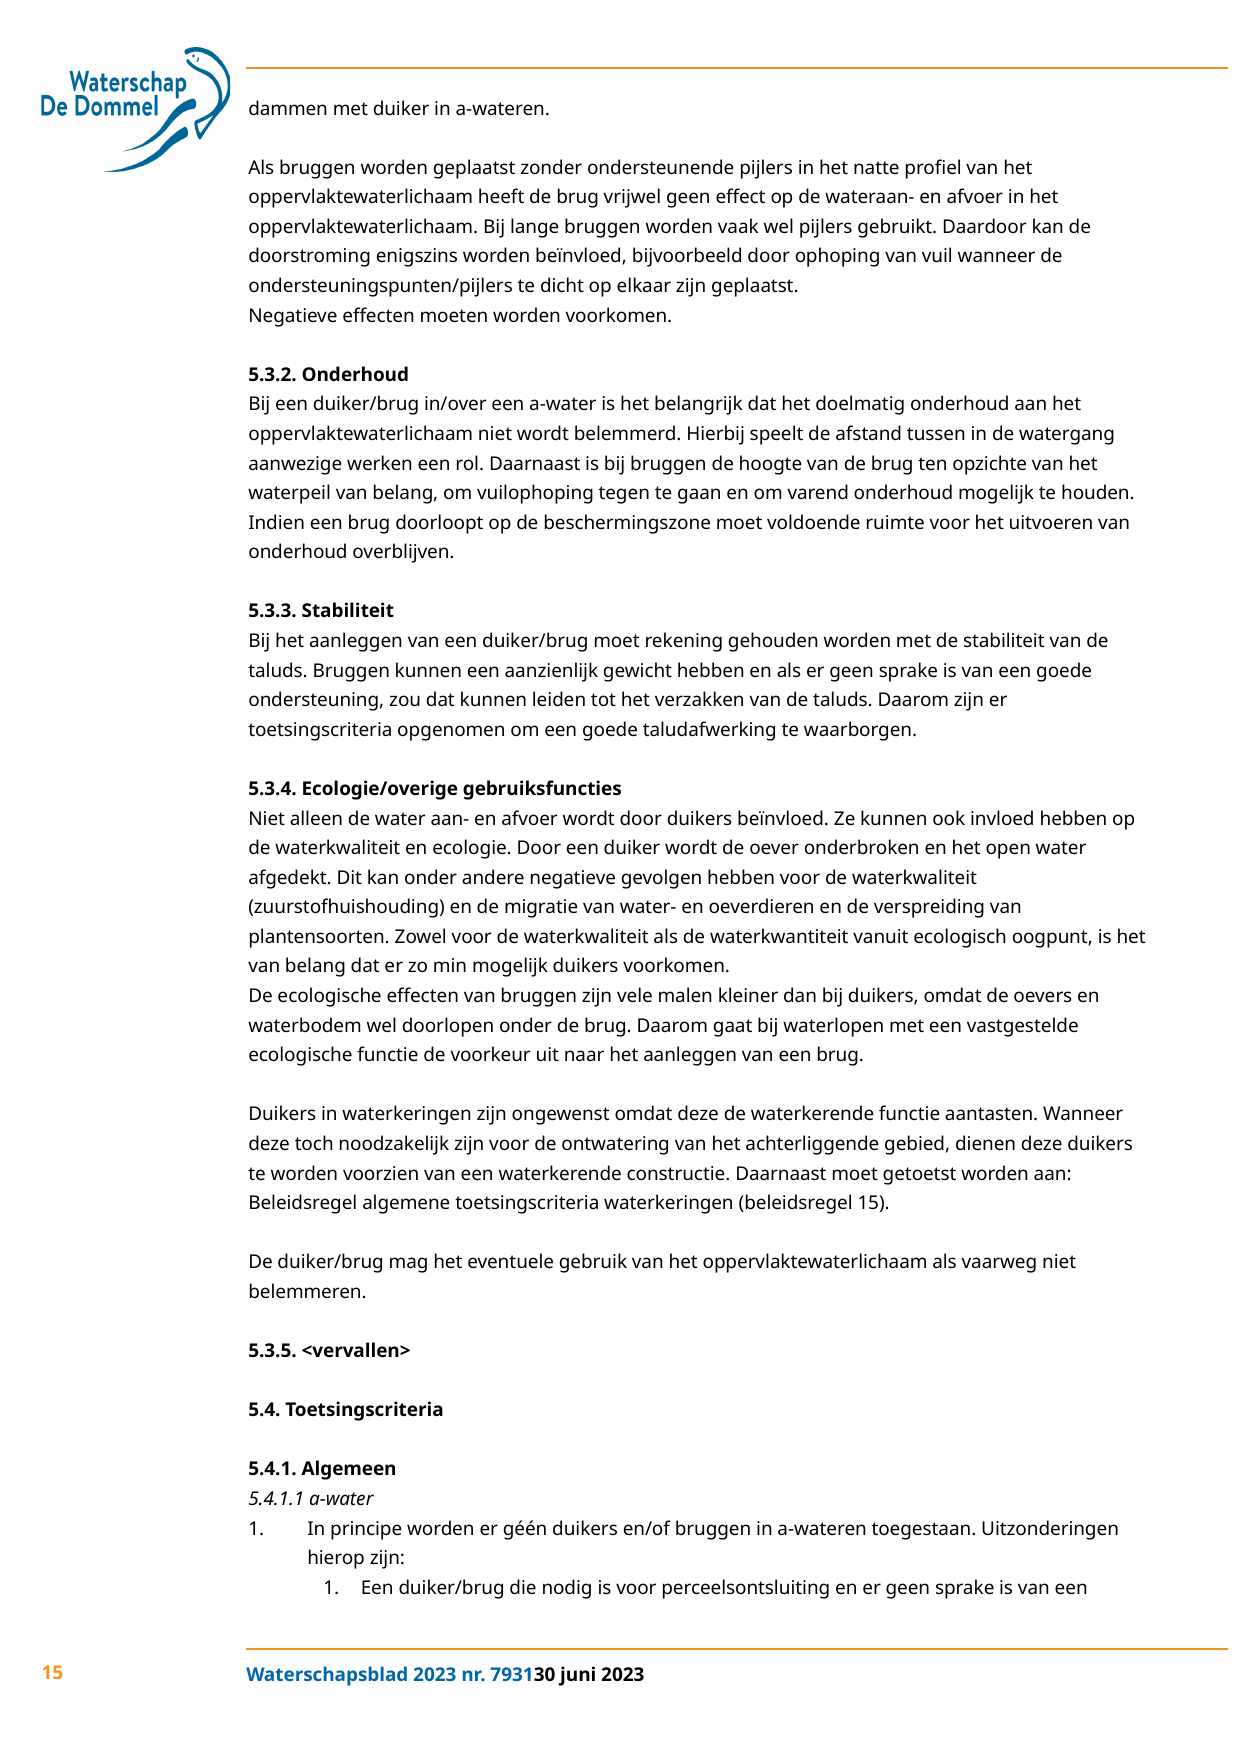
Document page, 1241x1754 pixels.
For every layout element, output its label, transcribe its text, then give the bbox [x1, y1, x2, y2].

text 5.3.3. Stabiliteit [248, 598, 1152, 623]
text Indien een brug doorloopt op de beschermingszone moet voldoende ruimte voor het uitvoeren van onderhoud overblijven. [248, 509, 1152, 564]
picture [41, 47, 231, 172]
text 5.4.1. Algemeen [248, 1456, 1152, 1481]
picture [45, 99, 51, 111]
text Niet alleen de water aan- en afvoer wordt door duikers beïnvloed. Ze kunnen ook invloed hebben op de waterkwaliteit en ecologie. Door een duiker wordt de oever onderbroken en het open water afgedekt. Dit kan onder andere negatieve gevolgen hebben voor de waterkwaliteit (zuurstofhuishouding) en de migratie van water- en oeverdieren en de verspreiding van plantensoorten. Zowel voor de waterkwaliteit als de waterkwantiteit vanuit ecologisch oogpunt, is het van belang dat er zo min mogelijk duikers voorkomen. [248, 805, 1152, 978]
text Als bruggen worden geplaatst zonder ondersteunende pijlers in het natte profiel van het oppervlaktewaterlichaam heeft de brug vrijwel geen effect op de wateraan- en afvoer in het oppervlaktewaterlichaam. Bij lange bruggen worden vaak wel pijlers gebruikt. Daardoor kan de doorstroming enigszins worden beïnvloed, bijvoorbeeld door ophoping van vuil wanneer de ondersteuningspunten/pijlers te dicht op elkaar zijn geplaatst. [248, 154, 1152, 298]
text 5.4.1.1 a-water [248, 1485, 1152, 1511]
text 5.3.2. Onderhoud [248, 361, 1152, 387]
text De ecologische effecten van bruggen zijn vele malen kleiner dan bij duikers, omdat de oevers en waterbodem wel doorlopen onder de brug. Daarom gaat bij waterlopen met een vastgestelde ecologische functie de voorkeur uit naar het aanleggen van een brug. [248, 982, 1152, 1067]
text De duiker/brug mag het eventuele gebruik van het oppervlaktewaterlichaam als vaarweg niet belemmeren. [248, 1248, 1152, 1304]
text Bij het aanleggen van een duiker/brug moet rekening gehouden worden met de stabiliteit van de taluds. Bruggen kunnen een aanzienlijk gewicht hebben en als er geen sprake is van een goede ondersteuning, zou dat kunnen leiden tot het verzakken van de taluds. Daarom zijn er toetsingscriteria opgenomen om een goede taludafwerking te waarborgen. [248, 627, 1152, 742]
text 5.4. Toetsingscriteria [248, 1396, 1152, 1422]
picture [198, 118, 210, 131]
text dammen met duiker in a-wateren. [248, 95, 1152, 121]
text 5.3.5. <vervallen> [248, 1337, 1152, 1363]
text 5.3.4. Ecologie/overige gebruiksfuncties [248, 775, 1152, 801]
list Een duiker/brug die nodig is voor perceelsontsluiting en er geen sprake is van een [323, 1574, 1152, 1600]
list In principe worden er géén duikers en/of bruggen in a-wateren toegestaan. Uitzonderingen hierop zijn: [248, 1515, 1152, 1570]
text Duikers in waterkeringen zijn ongewenst omdat deze de waterkerende functie aantasten. Wanneer deze toch noodzakelijk zijn voor de ontwatering van het achterliggende gebied, dienen deze duikers te worden voorzien van een waterkerende constructie. Daarnaast moet getoetst worden aan: Beleidsregel algemene toetsingscriteria waterkeringen (beleidsregel 15). [248, 1101, 1152, 1215]
text Negatieve effecten moeten worden voorkomen. [248, 302, 1152, 328]
text Bij een duiker/brug in/over een a-water is het belangrijk dat het doelmatig onderhoud aan het oppervlaktewaterlichaam niet wordt belemmerd. Hierbij speelt de afstand tussen in de watergang aanwezige werken een rol. Daarnaast is bij bruggen de hoogte van de brug ten opzichte van het waterpeil van belang, om vuilophoping tegen te gaan en om varend onderhoud mogelijk te houden. [248, 391, 1152, 505]
picture [204, 47, 231, 76]
